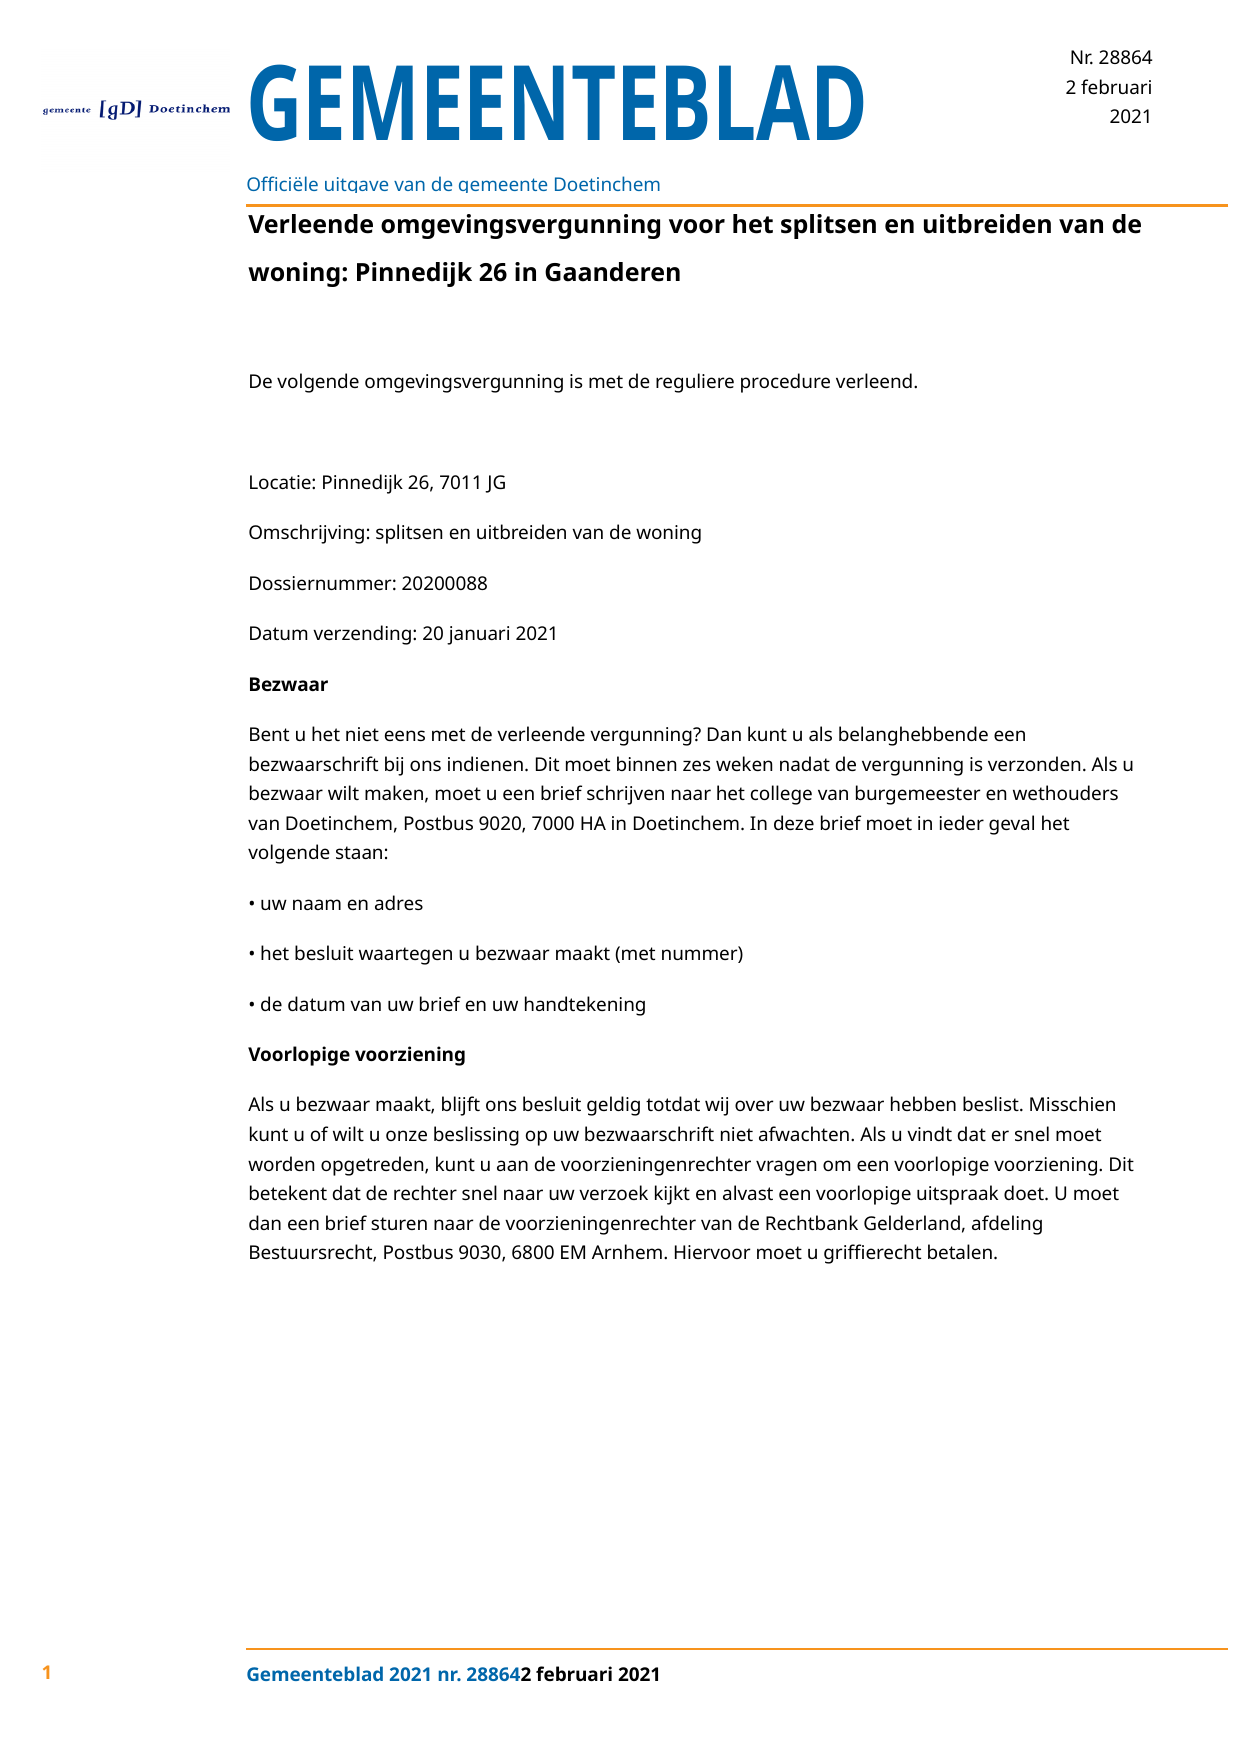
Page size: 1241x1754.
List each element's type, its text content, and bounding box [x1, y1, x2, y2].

text • de datum van uw brief en uw handtekening [248, 991, 1152, 1017]
picture [41, 47, 231, 172]
text Als u bezwaar maakt, blijft ons besluit geldig totdat wij over uw bezwaar hebben beslist. Misschien kunt u of wilt u onze beslissing op uw bezwaarschrift niet afwachten. Als u vindt dat er snel moet worden opgetreden, kunt u aan de voorzieningenrechter vragen om een voorlopige voorziening. Dit betekent dat de rechter snel naar uw verzoek kijkt en alvast een voorlopige uitspraak doet. U moet dan een brief sturen naar de voorzieningenrechter van de Rechtbank Gelderland, afdeling Bestuursrecht, Postbus 9030, 6800 EM Arnhem. Hiervoor moet u griffierecht betalen. [248, 1092, 1152, 1265]
text Verleende omgevingsvergunning voor het splitsen en uitbreiden van de woning: Pinnedijk 26 in Gaanderen [248, 207, 1152, 288]
text Bent u het niet eens met de verleende vergunning? Dan kunt u als belanghebbende een bezwaarschrift bij ons indienen. Dit moet binnen zes weken nadat de vergunning is verzonden. Als u bezwaar wilt maken, moet u een brief schrijven naar het college van burgemeester en wethouders van Doetinchem, Postbus 9020, 7000 HA in Doetinchem. In deze brief moet in ieder geval het volgende staan: [248, 721, 1152, 865]
text Omschrijving: splitsen en uitbreiden van de woning [248, 519, 1152, 545]
text Bezwaar [248, 671, 1152, 697]
text Dossiernummer: 20200088 [248, 570, 1152, 596]
text De volgende omgevingsvergunning is met de reguliere procedure verleend. [248, 368, 1152, 394]
text Voorlopige voorziening [248, 1041, 1152, 1067]
text • uw naam en adres [248, 890, 1152, 916]
text Locatie: Pinnedijk 26, 7011 JG [248, 469, 1152, 495]
text Datum verzending: 20 januari 2021 [248, 620, 1152, 646]
text • het besluit waartegen u bezwaar maakt (met nummer) [248, 940, 1152, 966]
